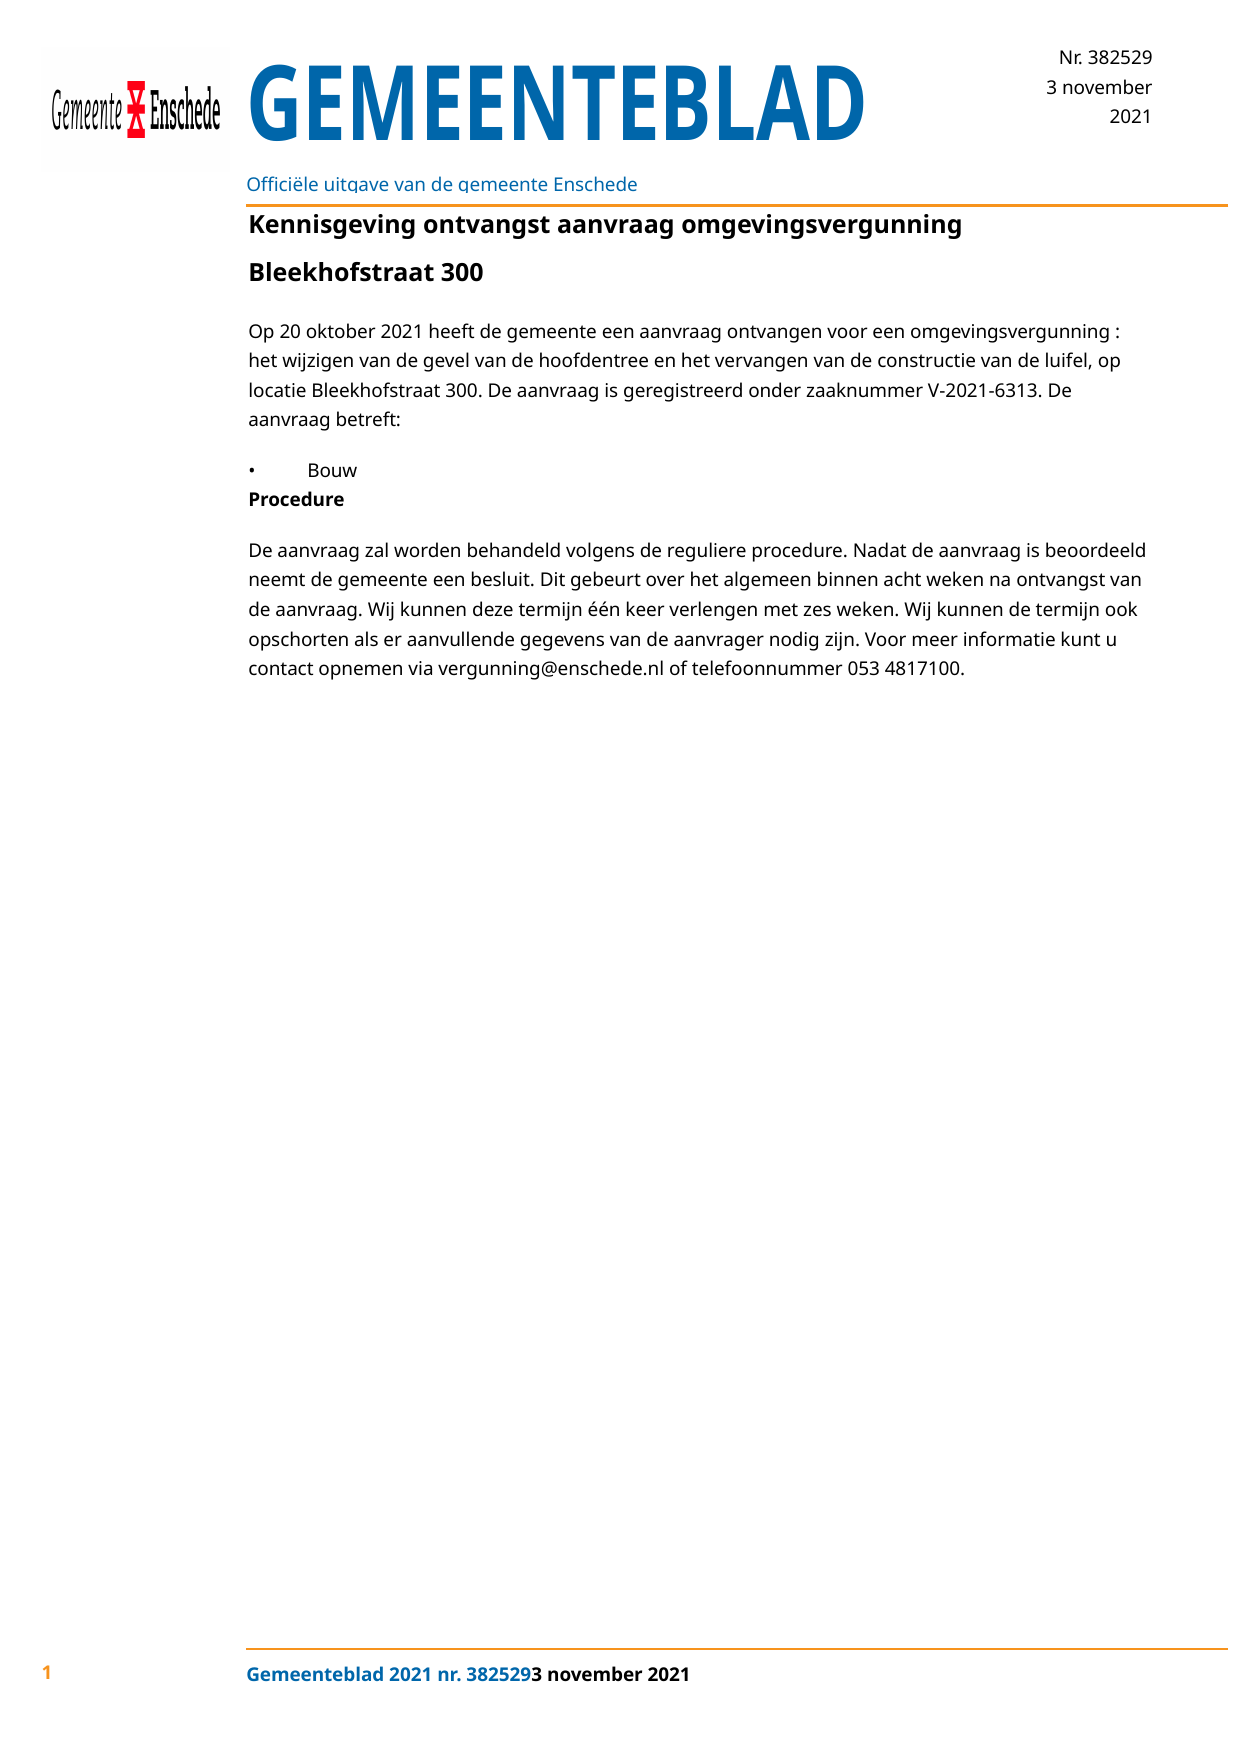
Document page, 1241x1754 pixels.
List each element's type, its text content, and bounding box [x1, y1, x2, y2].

text Kennisgeving ontvangst aanvraag omgevingsvergunning Bleekhofstraat 300 [248, 207, 1152, 288]
text Op 20 oktober 2021 heeft de gemeente een aanvraag ontvangen voor een omgevingsvergunning : het wijzigen van de gevel van de hoofdentree en het vervangen van de constructie van de luifel, op locatie Bleekhofstraat 300. De aanvraag is geregistreerd onder zaaknummer V-2021-6313. De aanvraag betreft: [248, 318, 1152, 432]
text De aanvraag zal worden behandeld volgens de reguliere procedure. Nadat de aanvraag is beoordeeld neemt de gemeente een besluit. Dit gebeurt over het algemeen binnen acht weken na ontvangst van de aanvraag. Wij kunnen deze termijn één keer verlengen met zes weken. Wij kunnen de termijn ook opschorten als er aanvullende gegevens van de aanvrager nodig zijn. Voor meer informatie kunt u contact opnemen via vergunning@enschede.nl of telefoonnummer 053 4817100. [248, 537, 1152, 681]
list Bouw [248, 457, 1152, 483]
text Procedure [248, 487, 1152, 512]
picture [41, 47, 231, 172]
